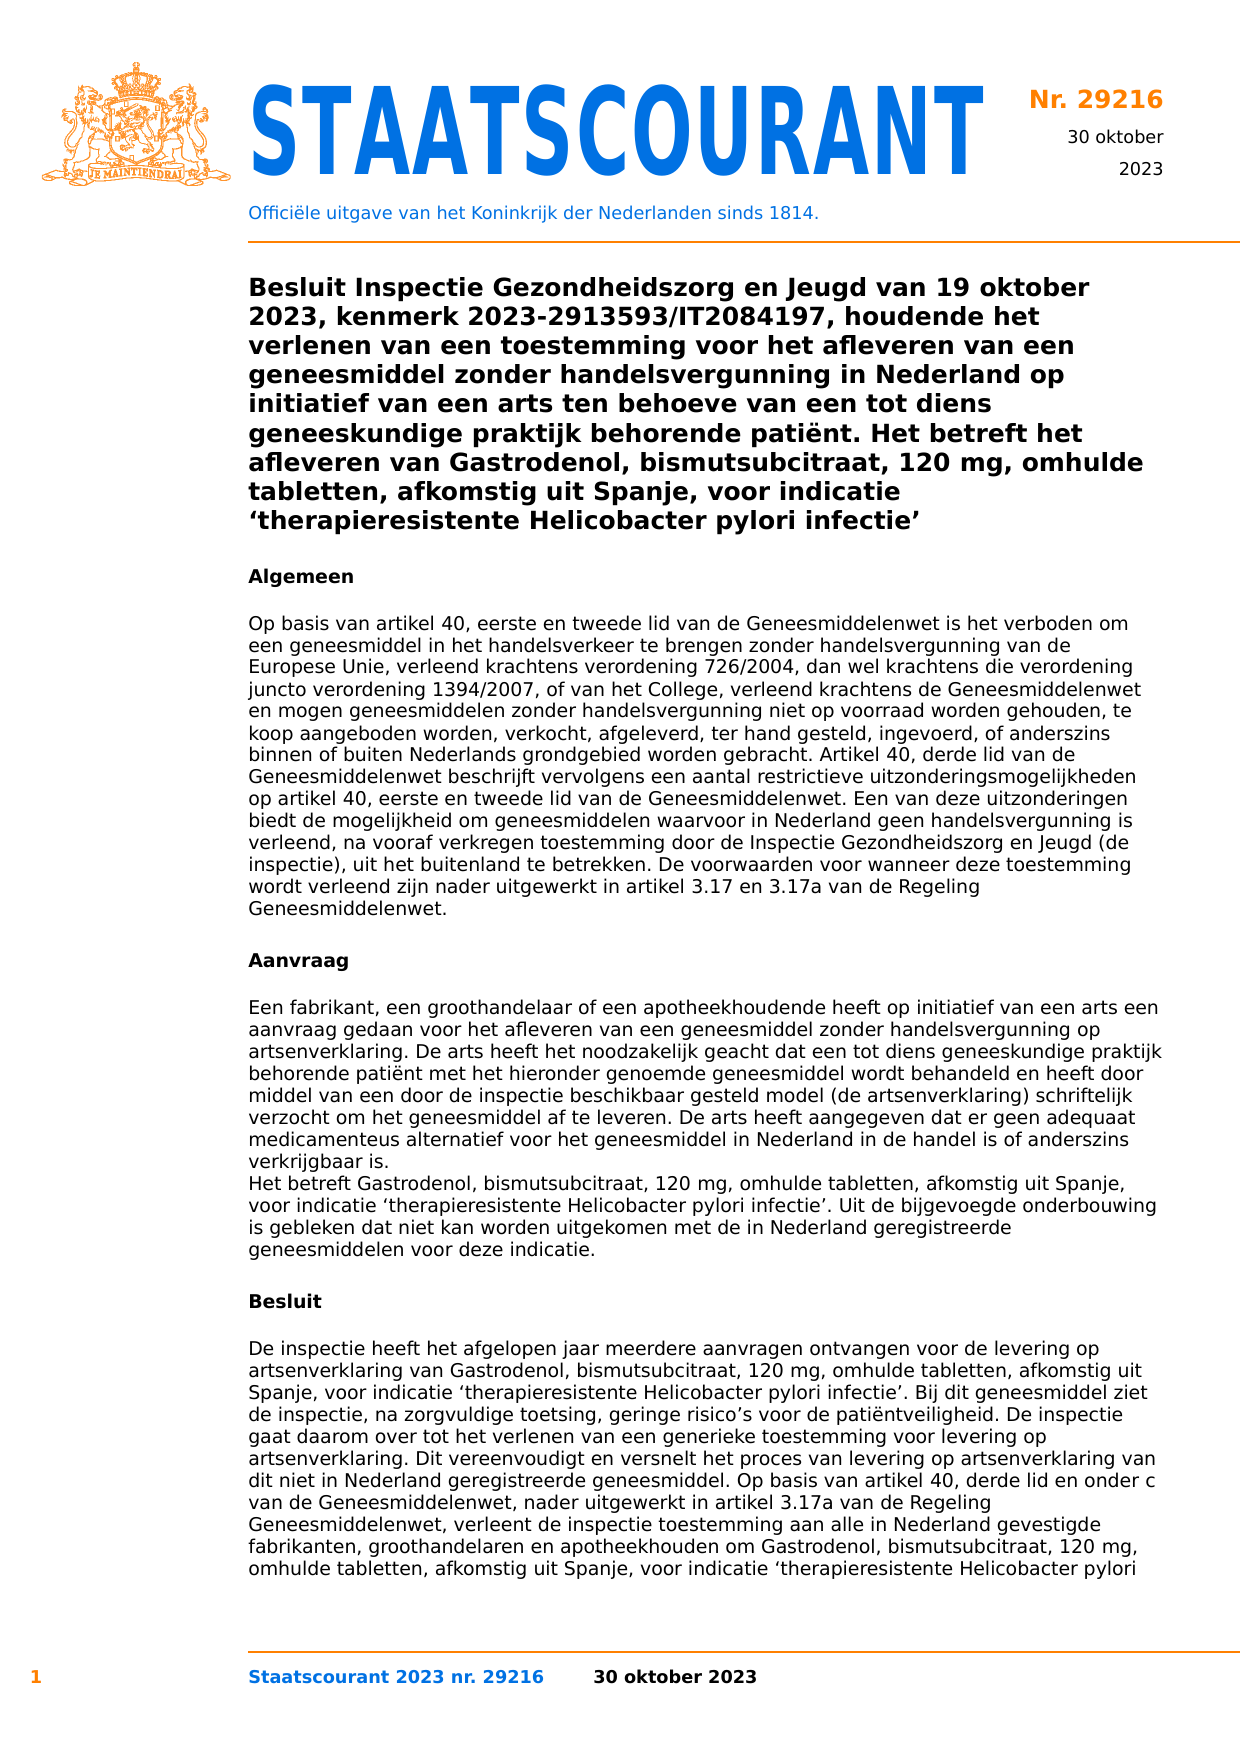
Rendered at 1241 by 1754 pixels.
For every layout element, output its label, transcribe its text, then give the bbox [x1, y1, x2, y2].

text De inspectie heeft het afgelopen jaar meerdere aanvragen ontvangen voor de levering op artsenverklaring van Gastrodenol, bismutsubcitraat, 120 mg, omhulde tabletten, afkomstig uit Spanje, voor indicatie ‘therapieresistente Helicobacter pylori infectie’. Bij dit geneesmiddel ziet de inspectie, na zorgvuldige toetsing, geringe risico’s voor de patiëntveiligheid. De inspectie gaat daarom over tot het verlenen van een generieke toestemming voor levering op artsenverklaring. Dit vereenvoudigt en versnelt het proces van levering op artsenverklaring van dit niet in Nederland geregistreerde geneesmiddel. Op basis van artikel 40, derde lid en onder c van de Geneesmiddelenwet, nader uitgewerkt in artikel 3.17a van de Regeling Geneesmiddelenwet, verleent de inspectie toestemming aan alle in Nederland gevestigde fabrikanten, groothandelaren en apotheekhouden om Gastrodenol, bismutsubcitraat, 120 mg, omhulde tabletten, afkomstig uit Spanje, voor indicatie ‘therapieresistente Helicobacter pylori [248, 1338, 1163, 1580]
text Op basis van artikel 40, eerste en tweede lid van de Geneesmiddelenwet is het verboden om een geneesmiddel in het handelsverkeer te brengen zonder handelsvergunning van de Europese Unie, verleend krachtens verordening 726/2004, dan wel krachtens die verordening juncto verordening 1394/2007, of van het College, verleend krachtens de Geneesmiddelenwet en mogen geneesmiddelen zonder handelsvergunning niet op voorraad worden gehouden, te koop aangeboden worden, verkocht, afgeleverd, ter hand gesteld, ingevoerd, of anderszins binnen of buiten Nederlands grondgebied worden gebracht. Artikel 40, derde lid van de Geneesmiddelenwet beschrijft vervolgens een aantal restrictieve uitzonderingsmogelijkheden op artikel 40, eerste en tweede lid van de Geneesmiddelenwet. Een van deze uitzonderingen biedt de mogelijkheid om geneesmiddelen waarvoor in Nederland geen handelsvergunning is verleend, na vooraf verkregen toestemming door de Inspectie Gezondheidszorg en Jeugd (de inspectie), uit het buitenland te betrekken. De voorwaarden voor wanneer deze toestemming wordt verleend zijn nader uitgewerkt in artikel 3.17 en 3.17a van de Regeling Geneesmiddelenwet. [248, 612, 1163, 920]
subtitle Algemeen [248, 566, 1163, 587]
table_header Nr. 29216 [998, 62, 1240, 121]
subtitle Besluit [248, 1291, 1163, 1313]
table_cell 2023 [998, 153, 1240, 203]
picture [41, 62, 231, 186]
subtitle Aanvraag [248, 950, 1163, 972]
table_cell 30 oktober [998, 121, 1240, 153]
text Het betreft Gastrodenol, bismutsubcitraat, 120 mg, omhulde tabletten, afkomstig uit Spanje, voor indicatie ‘therapieresistente Helicobacter pylori infectie’. Uit de bijgevoegde onderbouwing is gebleken dat niet kan worden uitgekomen met de in Nederland geregistreerde geneesmiddelen voor deze indicatie. [248, 1173, 1163, 1261]
table_header STAATSCOURANT [248, 62, 998, 203]
subtitle Besluit Inspectie Gezondheidszorg en Jeugd van 19 oktober 2023, kenmerk 2023-2913593/IT2084197, houdende het verlenen van een toestemming voor het afleveren van een geneesmiddel zonder handelsvergunning in Nederland op initiatief van een arts ten behoeve van een tot diens geneeskundige praktijk behorende patiënt. Het betreft het afleveren van Gastrodenol, bismutsubcitraat, 120 mg, omhulde tabletten, afkomstig uit Spanje, voor indicatie ‘therapieresistente Helicobacter pylori infectie’ [248, 273, 1163, 536]
table_header [25, 62, 248, 241]
text Een fabrikant, een groothandelaar of een apotheekhoudende heeft op initiatief van een arts een aanvraag gedaan voor het afleveren van een geneesmiddel zonder handelsvergunning op artsenverklaring. De arts heeft het noodzakelijk geacht dat een tot diens geneeskundige praktijk behorende patiënt met het hieronder genoemde geneesmiddel wordt behandeld en heeft door middel van een door de inspectie beschikbaar gesteld model (de artsenverklaring) schriftelijk verzocht om het geneesmiddel af te leveren. De arts heeft aangegeven dat er geen adequaat medicamenteus alternatief voor het geneesmiddel in Nederland in de handel is of anderszins verkrijgbaar is. [248, 997, 1163, 1173]
table_cell Officiële uitgave van het Koninkrijk der Nederlanden sinds 1814. [248, 203, 1240, 241]
